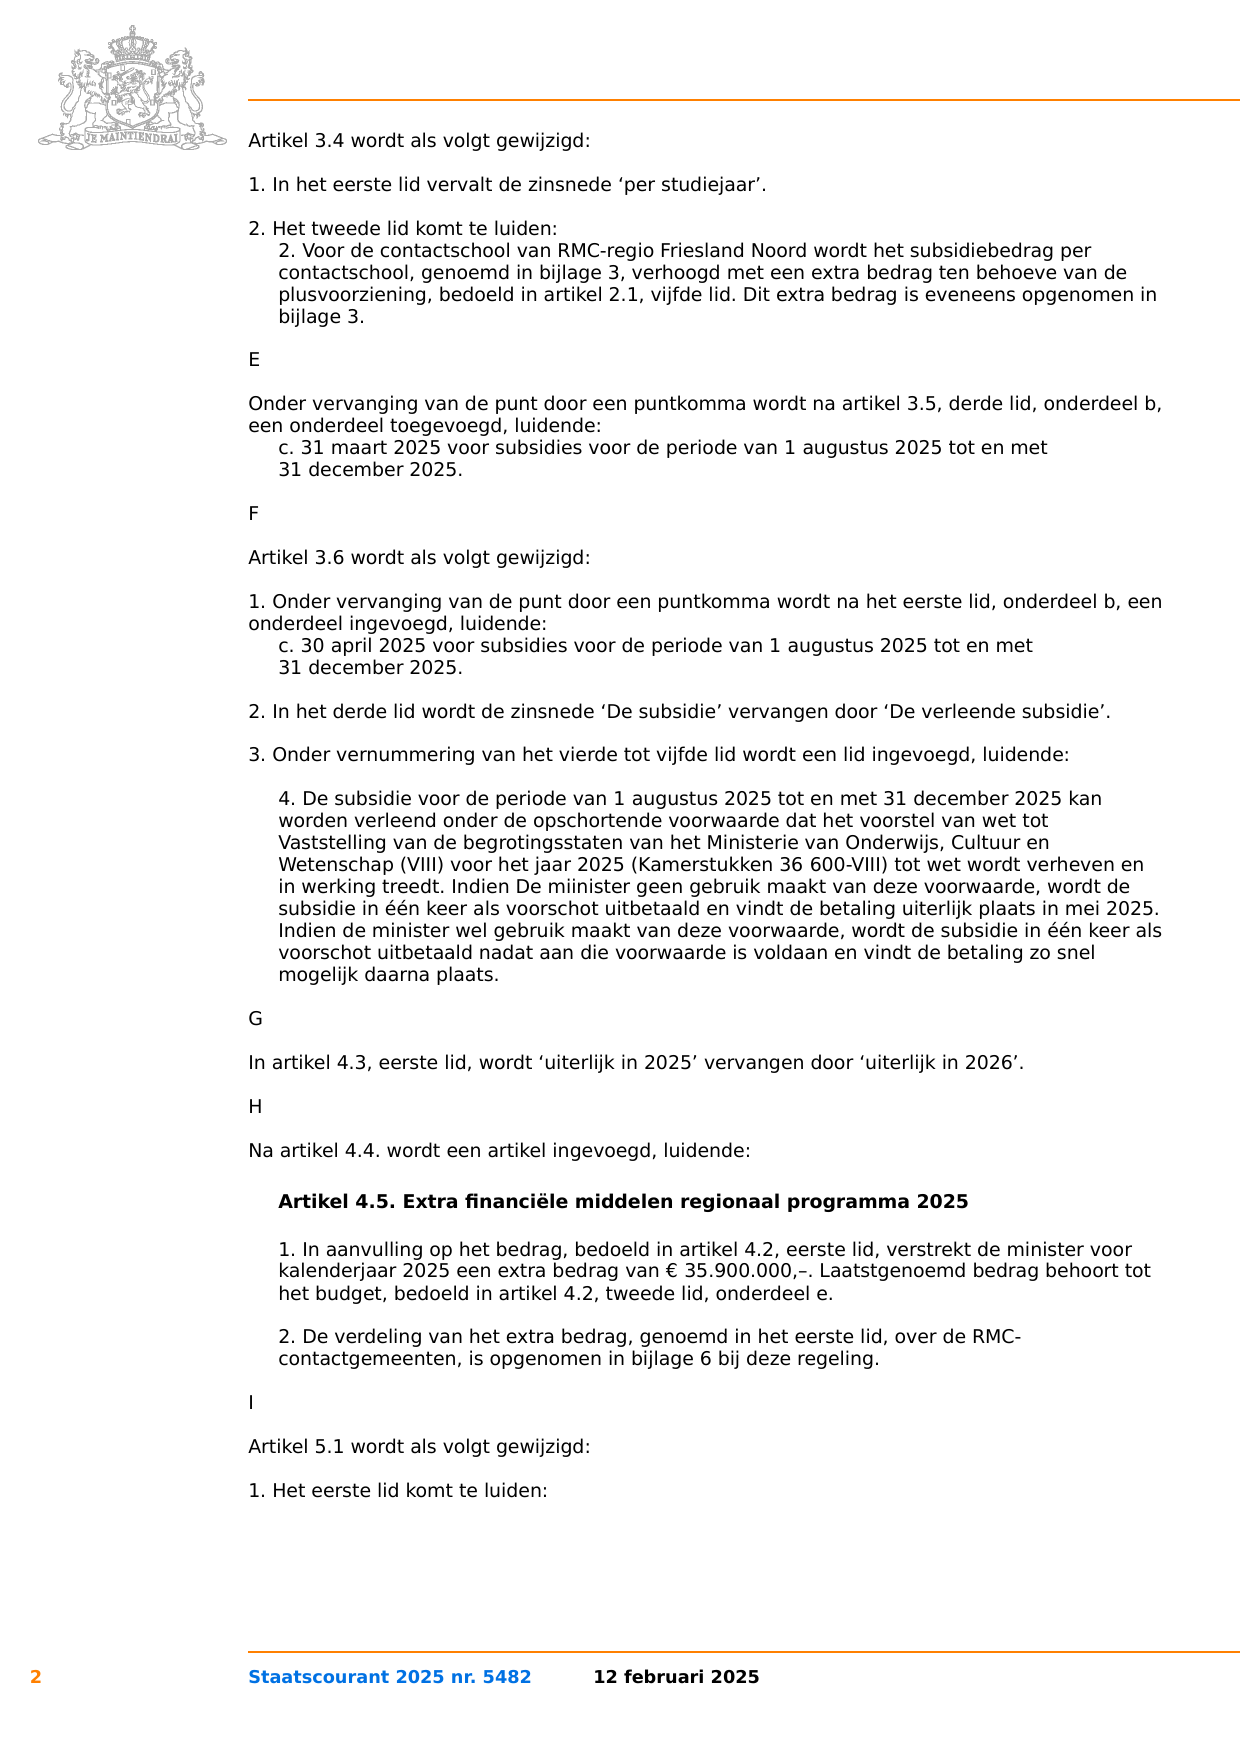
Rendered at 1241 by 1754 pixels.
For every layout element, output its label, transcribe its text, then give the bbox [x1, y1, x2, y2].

text In artikel 4.3, eerste lid, wordt ‘uiterlijk in 2025’ vervangen door ‘uiterlijk in 2026’. [248, 1052, 1163, 1074]
text 2. Het tweede lid komt te luiden: [248, 218, 1163, 239]
subtitle Artikel 4.5. Extra financiële middelen regionaal programma 2025 [278, 1191, 1163, 1213]
text H [248, 1096, 1163, 1118]
text Artikel 3.6 wordt als volgt gewijzigd: [248, 547, 1163, 569]
text 3. Onder vernummering van het vierde tot vijfde lid wordt een lid ingevoegd, luidende: [248, 744, 1163, 766]
text 2. De verdeling van het extra bedrag, genoemd in het eerste lid, over de RMC-contactgemeenten, is opgenomen in bijlage 6 bij deze regeling. [278, 1326, 1163, 1370]
picture [38, 25, 227, 150]
text c. 30 april 2025 voor subsidies voor de periode van 1 augustus 2025 tot en met 31 december 2025. [278, 635, 1163, 679]
text 1. In het eerste lid vervalt de zinsnede ‘per studiejaar’. [248, 174, 1163, 196]
text E [248, 349, 1163, 371]
text 1. In aanvulling op het bedrag, bedoeld in artikel 4.2, eerste lid, verstrekt de minister voor kalenderjaar 2025 een extra bedrag van € 35.900.000,–. Laatstgenoemd bedrag behoort tot het budget, bedoeld in artikel 4.2, tweede lid, onderdeel e. [278, 1238, 1163, 1304]
text 4. De subsidie voor de periode van 1 augustus 2025 tot en met 31 december 2025 kan worden verleend onder de opschortende voorwaarde dat het voorstel van wet tot Vaststelling van de begrotingsstaten van het Ministerie van Onderwĳs, Cultuur en Wetenschap (VIII) voor het jaar 2025 (Kamerstukken 36 600-VIII) tot wet wordt verheven en in werking treedt. Indien De miinister geen gebruik maakt van deze voorwaarde, wordt de subsidie in één keer als voorschot uitbetaald en vindt de betaling uiterlijk plaats in mei 2025. Indien de minister wel gebruik maakt van deze voorwaarde, wordt de subsidie in één keer als voorschot uitbetaald nadat aan die voorwaarde is voldaan en vindt de betaling zo snel mogelijk daarna plaats. [278, 788, 1163, 986]
text I [248, 1392, 1163, 1414]
text G [248, 1008, 1163, 1030]
text Onder vervanging van de punt door een puntkomma wordt na artikel 3.5, derde lid, onderdeel b, een onderdeel toegevoegd, luidende: [248, 393, 1163, 437]
text Artikel 3.4 wordt als volgt gewijzigd: [248, 130, 1163, 152]
text Artikel 5.1 wordt als volgt gewijzigd: [248, 1436, 1163, 1458]
text Na artikel 4.4. wordt een artikel ingevoegd, luidende: [248, 1139, 1163, 1161]
text 2. In het derde lid wordt de zinsnede ‘De subsidie’ vervangen door ‘De verleende subsidie’. [248, 701, 1163, 722]
text F [248, 503, 1163, 525]
text 1. Het eerste lid komt te luiden: [248, 1480, 1163, 1502]
text 2. Voor de contactschool van RMC-regio Friesland Noord wordt het subsidiebedrag per contactschool, genoemd in bijlage 3, verhoogd met een extra bedrag ten behoeve van de plusvoorziening, bedoeld in artikel 2.1, vijfde lid. Dit extra bedrag is eveneens opgenomen in bijlage 3. [278, 239, 1163, 327]
text 1. Onder vervanging van de punt door een puntkomma wordt na het eerste lid, onderdeel b, een onderdeel ingevoegd, luidende: [248, 591, 1163, 635]
text c. 31 maart 2025 voor subsidies voor de periode van 1 augustus 2025 tot en met 31 december 2025. [278, 437, 1163, 481]
